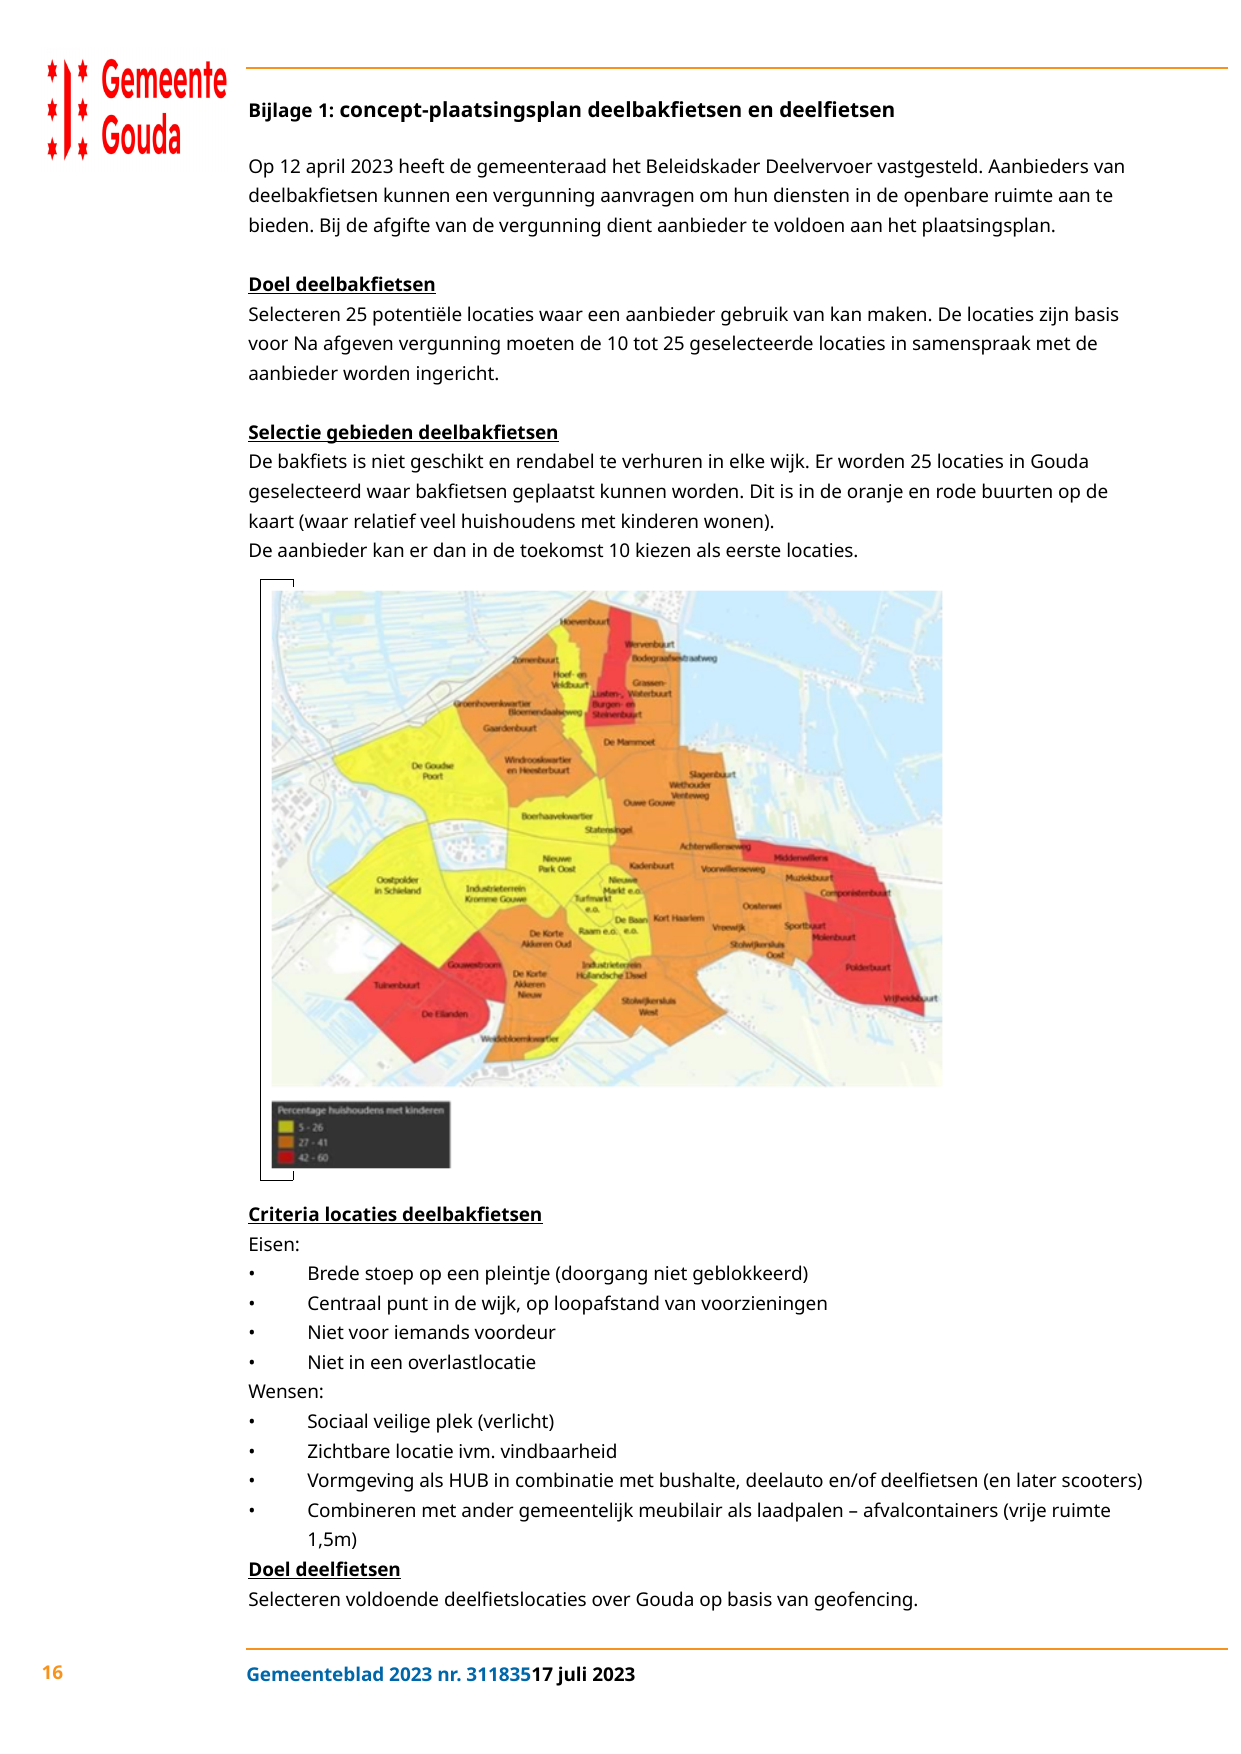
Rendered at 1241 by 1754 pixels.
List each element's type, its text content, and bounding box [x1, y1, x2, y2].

text Selecteren voldoende deelfietslocaties over Gouda op basis van geofencing. [248, 1586, 1152, 1611]
list Sociaal veilige plek (verlicht) [248, 1408, 1152, 1434]
text Doel deelbakfietsen [248, 271, 1152, 297]
list Combineren met ander gemeentelijk meubilair als laadpalen – afvalcontainers (vrije ruimte 1,5m) [248, 1497, 1152, 1552]
list Zichtbare locatie ivm. vindbaarheid [248, 1438, 1152, 1463]
text Wensen: [248, 1379, 1152, 1404]
picture [41, 47, 231, 172]
text Eisen: [248, 1231, 1152, 1256]
list Niet voor iemands voordeur [248, 1319, 1152, 1345]
text Criteria locaties deelbakfietsen [248, 1201, 1152, 1227]
list Centraal punt in de wijk, op loopafstand van voorzieningen [248, 1290, 1152, 1316]
list Vormgeving als HUB in combinatie met bushalte, deelauto en/of deelfietsen (en later scooters) [248, 1467, 1152, 1493]
list Niet in een overlastlocatie [248, 1349, 1152, 1375]
text Selectie gebieden deelbakfietsen [248, 419, 1152, 445]
text Bijlage 1: concept-plaatsingsplan deelbakfietsen en deelfietsen [248, 95, 1152, 123]
list Brede stoep op een pleintje (doorgang niet geblokkeerd) [248, 1260, 1152, 1286]
picture [268, 587, 948, 1171]
text Selecteren 25 potentiële locaties waar een aanbieder gebruik van kan maken. De locaties zijn basis voor Na afgeven vergunning moeten de 10 tot 25 geselecteerde locaties in samenspraak met de aanbieder worden ingericht. [248, 301, 1152, 386]
text Op 12 april 2023 heeft de gemeenteraad het Beleidskader Deelvervoer vastgesteld. Aanbieders van deelbakfietsen kunnen een vergunning aanvragen om hun diensten in de openbare ruimte aan te bieden. Bij de afgifte van de vergunning dient aanbieder te voldoen aan het plaatsingsplan. [248, 153, 1152, 238]
text De bakfiets is niet geschikt en rendabel te verhuren in elke wijk. Er worden 25 locaties in Gouda geselecteerd waar bakfietsen geplaatst kunnen worden. Dit is in de oranje en rode buurten op de kaart (waar relatief veel huishoudens met kinderen wonen). [248, 449, 1152, 534]
text De aanbieder kan er dan in de toekomst 10 kiezen als eerste locaties. [248, 537, 1152, 563]
text Doel deelfietsen [248, 1556, 1152, 1582]
